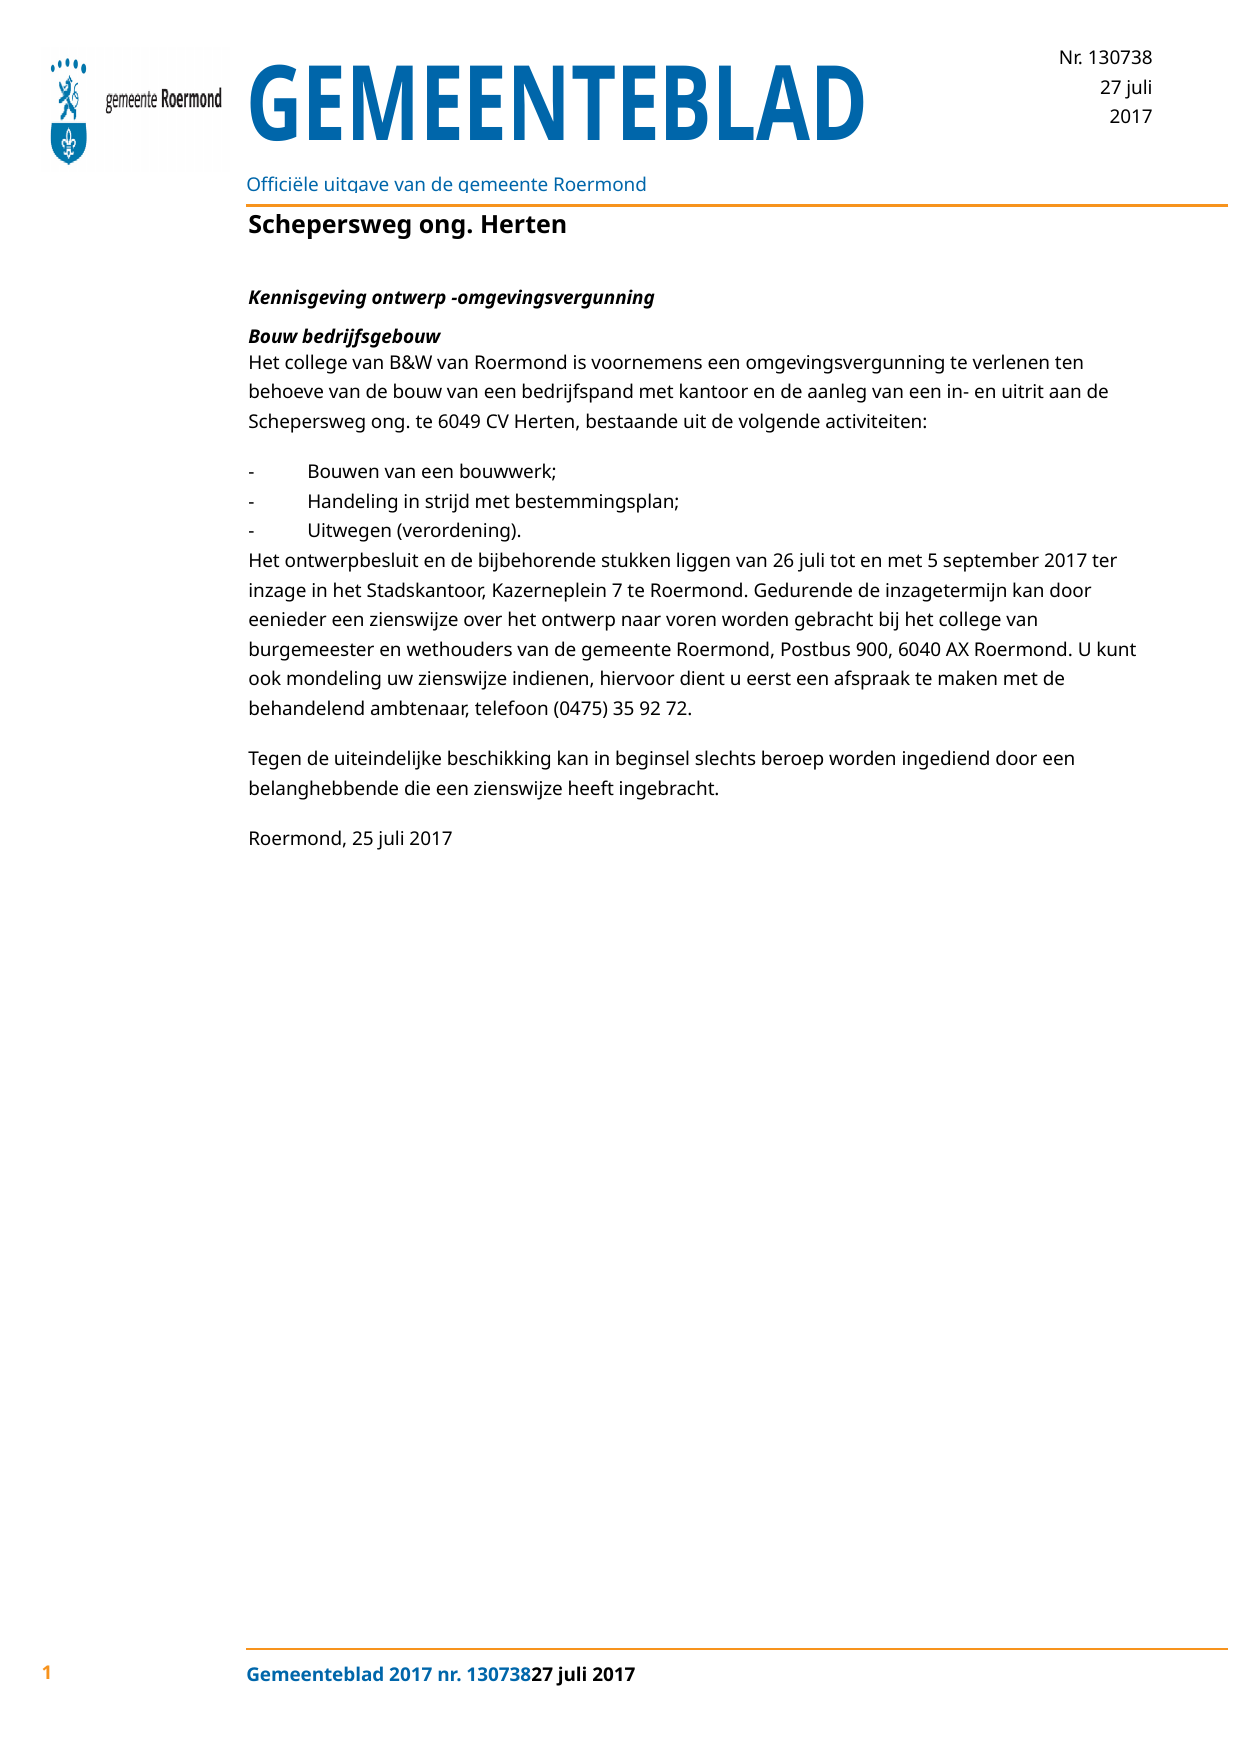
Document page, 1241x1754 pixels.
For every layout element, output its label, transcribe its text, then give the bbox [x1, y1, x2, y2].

list Handeling in strijd met bestemmingsplan; [248, 488, 1152, 514]
text Schepersweg ong. Herten [248, 207, 1152, 241]
text Bouw bedrijfsgebouw [248, 323, 1152, 349]
text Het ontwerpbesluit en de bijbehorende stukken liggen van 26 juli tot en met 5 september 2017 ter inzage in het Stadskantoor, Kazerneplein 7 te Roermond. Gedurende de inzagetermijn kan door eenieder een zienswijze over het ontwerp naar voren worden gebracht bij het college van burgemeester en wethouders van de gemeente Roermond, Postbus 900, 6040 AX Roermond. U kunt ook mondeling uw zienswijze indienen, hiervoor dient u eerst een afspraak te maken met de behandelend ambtenaar, telefoon (0475) 35 92 72. [248, 547, 1152, 721]
text Roermond, 25 juli 2017 [248, 826, 1152, 851]
text Kennisgeving ontwerp -omgevingsvergunning [248, 284, 1152, 309]
text Tegen de uiteindelijke beschikking kan in beginsel slechts beroep worden ingediend door een belanghebbende die een zienswijze heeft ingebracht. [248, 746, 1152, 801]
list Uitwegen (verordening). [248, 518, 1152, 543]
text Het college van B&W van Roermond is voornemens een omgevingsvergunning te verlenen ten behoeve van de bouw van een bedrijfspand met kantoor en de aanleg van een in- en uitrit aan de Schepersweg ong. te 6049 CV Herten, bestaande uit de volgende activiteiten: [248, 349, 1152, 434]
picture [41, 47, 231, 172]
list Bouwen van een bouwwerk; [248, 458, 1152, 484]
